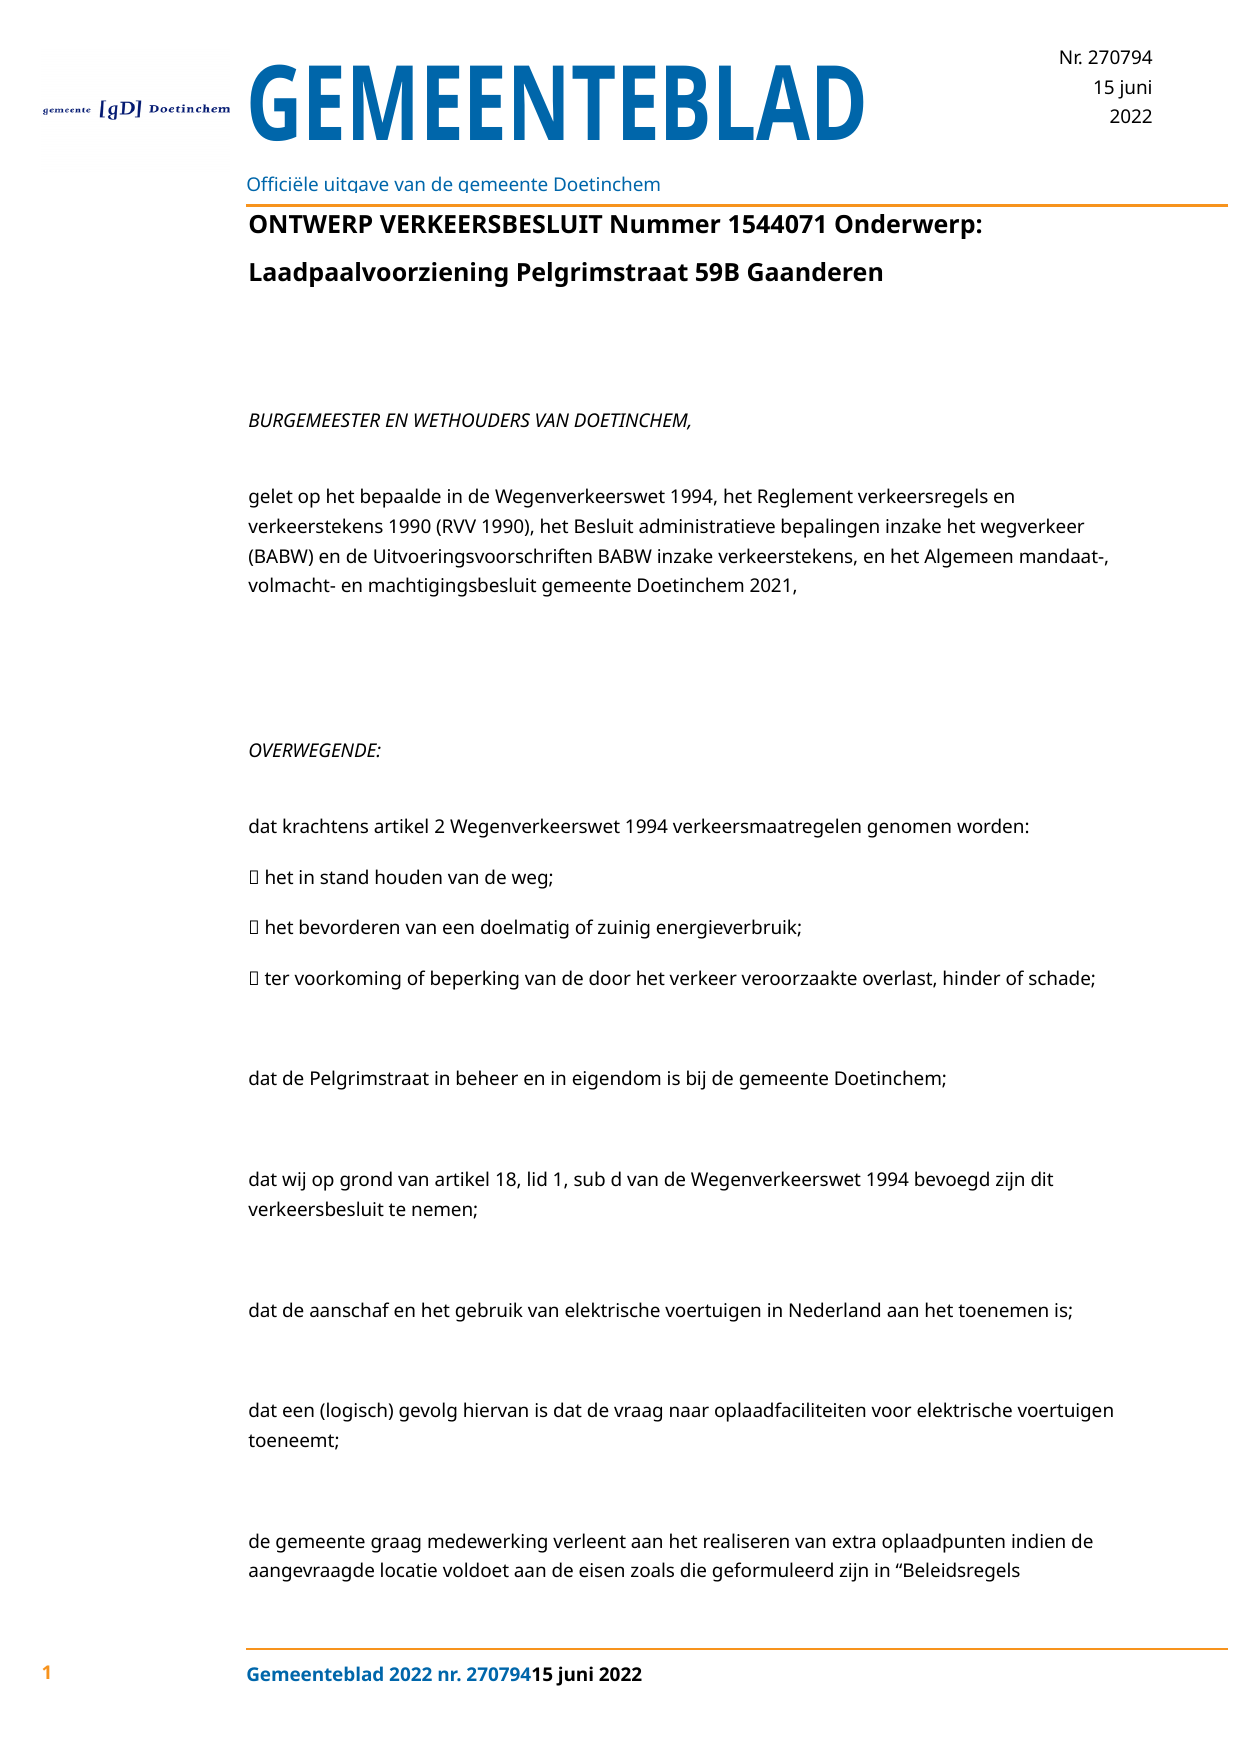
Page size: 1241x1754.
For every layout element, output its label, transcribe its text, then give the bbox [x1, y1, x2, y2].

picture [41, 47, 231, 172]
text  ter voorkoming of beperking van de door het verkeer veroorzaakte overlast, hinder of schade; [248, 965, 1152, 990]
text  het bevorderen van een doelmatig of zuinig energieverbruik; [248, 914, 1152, 940]
text dat wij op grond van artikel 18, lid 1, sub d van de Wegenverkeerswet 1994 bevoegd zijn dit verkeersbesluit te nemen; [248, 1166, 1152, 1222]
text dat de Pelgrimstraat in beheer en in eigendom is bij de gemeente Doetinchem; [248, 1066, 1152, 1091]
text ONTWERP VERKEERSBESLUIT Nummer 1544071 Onderwerp: Laadpaalvoorziening Pelgrimstraat 59B Gaanderen [248, 207, 1152, 288]
text dat een (logisch) gevolg hiervan is dat de vraag naar oplaadfaciliteiten voor elektrische voertuigen toeneemt; [248, 1398, 1152, 1453]
text de gemeente graag medewerking verleent aan het realiseren van extra oplaadpunten indien de aangevraagde locatie voldoet aan de eisen zoals die geformuleerd zijn in “Beleidsregels [248, 1528, 1152, 1583]
text dat krachtens artikel 2 Wegenverkeerswet 1994 verkeersmaatregelen genomen worden: [248, 813, 1152, 839]
text OVERWEGENDE: [248, 737, 1152, 763]
text  het in stand houden van de weg; [248, 864, 1152, 889]
text BURGEMEESTER EN WETHOUDERS VAN DOETINCHEM, [248, 408, 1152, 433]
text dat de aanschaf en het gebruik van elektrische voertuigen in Nederland aan het toenemen is; [248, 1297, 1152, 1322]
text gelet op het bepaalde in de Wegenverkeerswet 1994, het Reglement verkeersregels en verkeerstekens 1990 (RVV 1990), het Besluit administratieve bepalingen inzake het wegverkeer (BABW) en de Uitvoeringsvoorschriften BABW inzake verkeerstekens, en het Algemeen mandaat-, volmacht- en machtigingsbesluit gemeente Doetinchem 2021, [248, 484, 1152, 598]
